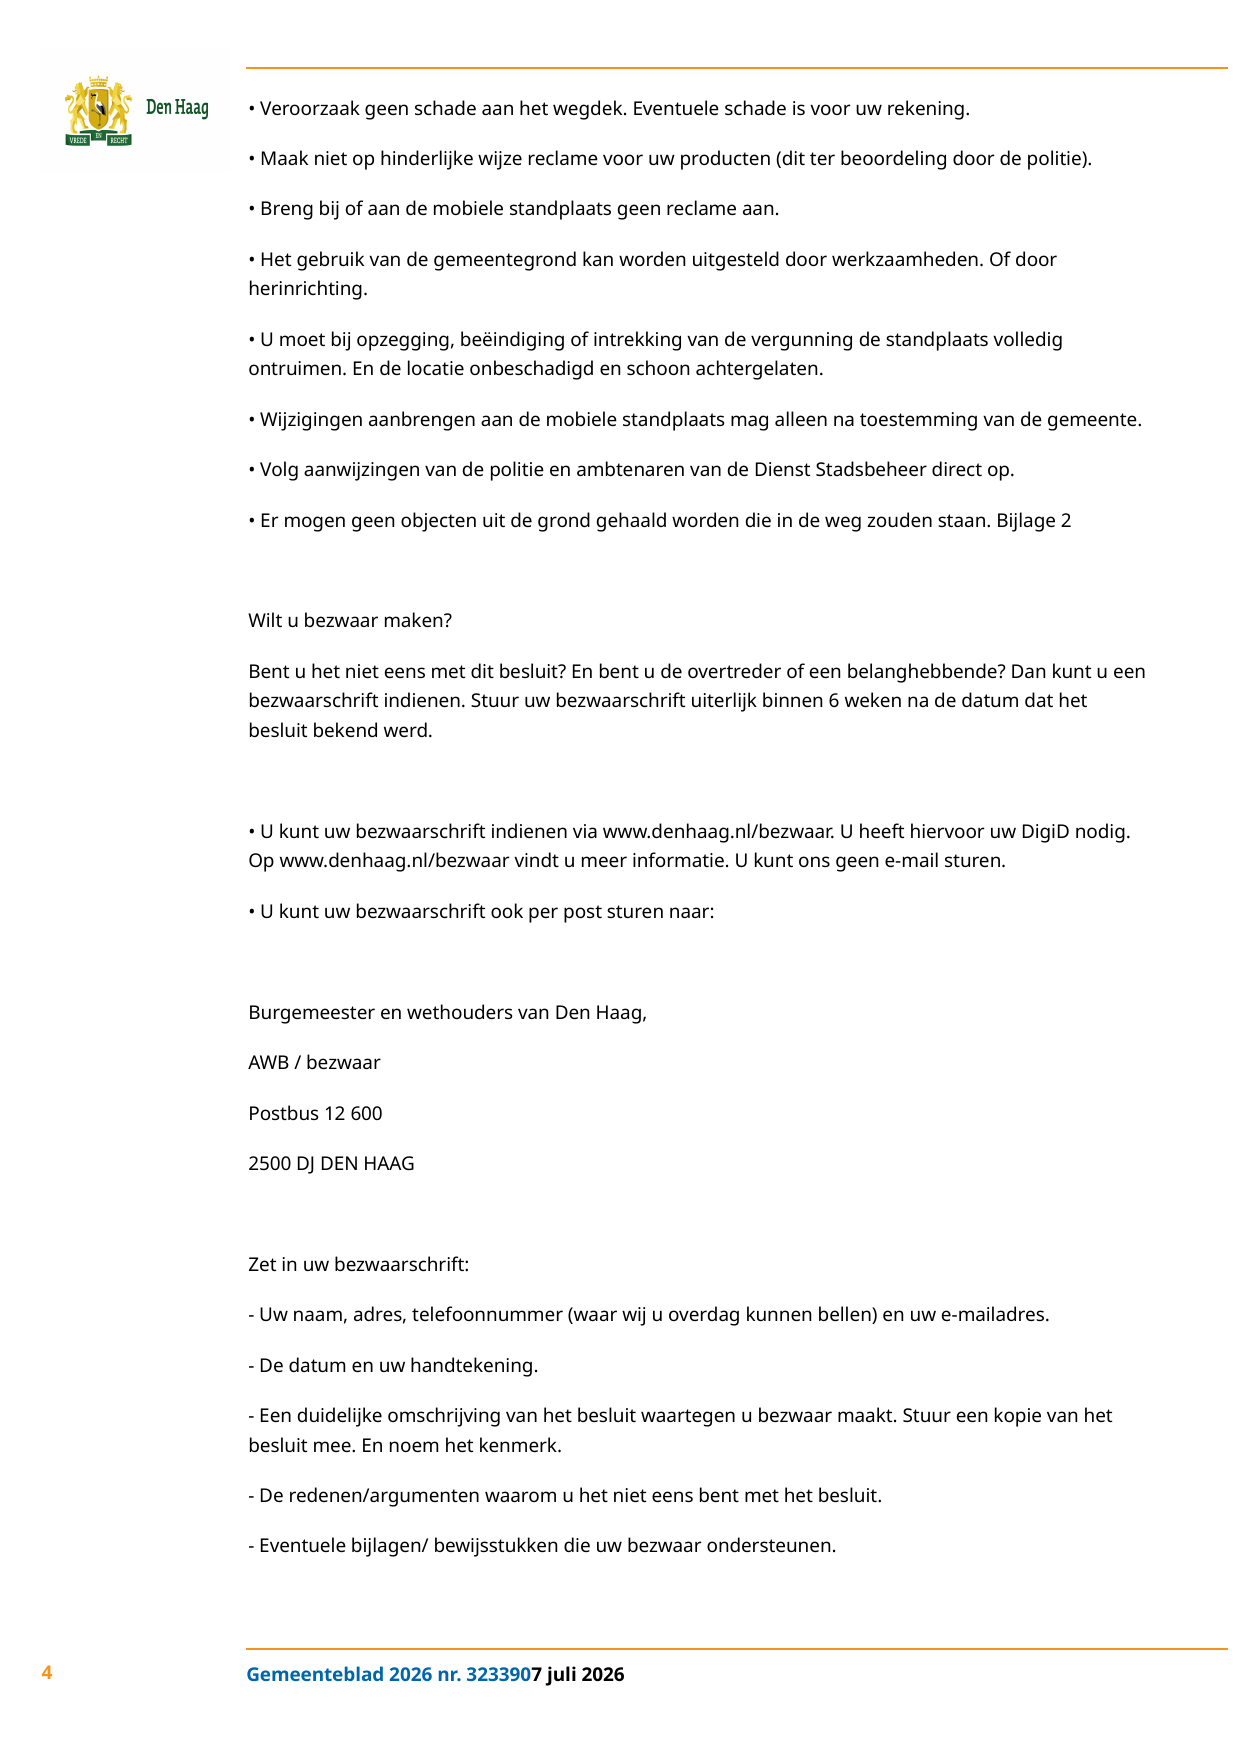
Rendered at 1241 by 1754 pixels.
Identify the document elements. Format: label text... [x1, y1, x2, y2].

text Postbus 12 600 [248, 1100, 1152, 1126]
text • U kunt uw bezwaarschrift ook per post sturen naar: [248, 898, 1152, 924]
text - De redenen/argumenten waarom u het niet eens bent met het besluit. [248, 1482, 1152, 1508]
text • Volg aanwijzingen van de politie en ambtenaren van de Dienst Stadsbeheer direct op. [248, 456, 1152, 482]
text Wilt u bezwaar maken? [248, 608, 1152, 633]
text • Veroorzaak geen schade aan het wegdek. Eventuele schade is voor uw rekening. [248, 95, 1152, 121]
text • U kunt uw bezwaarschrift indienen via www.denhaag.nl/bezwaar. U heeft hiervoor uw DigiD nodig. Op www.denhaag.nl/bezwaar vindt u meer informatie. U kunt ons geen e-mail sturen. [248, 818, 1152, 873]
text • Wijzigingen aanbrengen aan de mobiele standplaats mag alleen na toestemming van de gemeente. [248, 406, 1152, 432]
text • U moet bij opzegging, beëindiging of intrekking van de vergunning de standplaats volledig ontruimen. En de locatie onbeschadigd en schoon achtergelaten. [248, 326, 1152, 381]
text AWB / bezwaar [248, 1049, 1152, 1075]
text - De datum en uw handtekening. [248, 1352, 1152, 1378]
text - Eventuele bijlagen/ bewijsstukken die uw bezwaar ondersteunen. [248, 1533, 1152, 1558]
text • Er mogen geen objecten uit de grond gehaald worden die in de weg zouden staan. Bijlage 2 [248, 507, 1152, 533]
picture [41, 47, 231, 172]
text - Uw naam, adres, telefoonnummer (waar wij u overdag kunnen bellen) en uw e-mailadres. [248, 1301, 1152, 1327]
text 2500 DJ DEN HAAG [248, 1150, 1152, 1176]
text Bent u het niet eens met dit besluit? En bent u de overtreder of een belanghebbende? Dan kunt u een bezwaarschrift indienen. Stuur uw bezwaarschrift uiterlijk binnen 6 weken na de datum dat het besluit bekend werd. [248, 658, 1152, 743]
text Burgemeester en wethouders van Den Haag, [248, 999, 1152, 1025]
text - Een duidelijke omschrijving van het besluit waartegen u bezwaar maakt. Stuur een kopie van het besluit mee. En noem het kenmerk. [248, 1402, 1152, 1458]
text • Maak niet op hinderlijke wijze reclame voor uw producten (dit ter beoordeling door de politie). [248, 145, 1152, 171]
text • Het gebruik van de gemeentegrond kan worden uitgesteld door werkzaamheden. Of door herinrichting. [248, 246, 1152, 301]
text • Breng bij of aan de mobiele standplaats geen reclame aan. [248, 196, 1152, 221]
text Zet in uw bezwaarschrift: [248, 1251, 1152, 1277]
